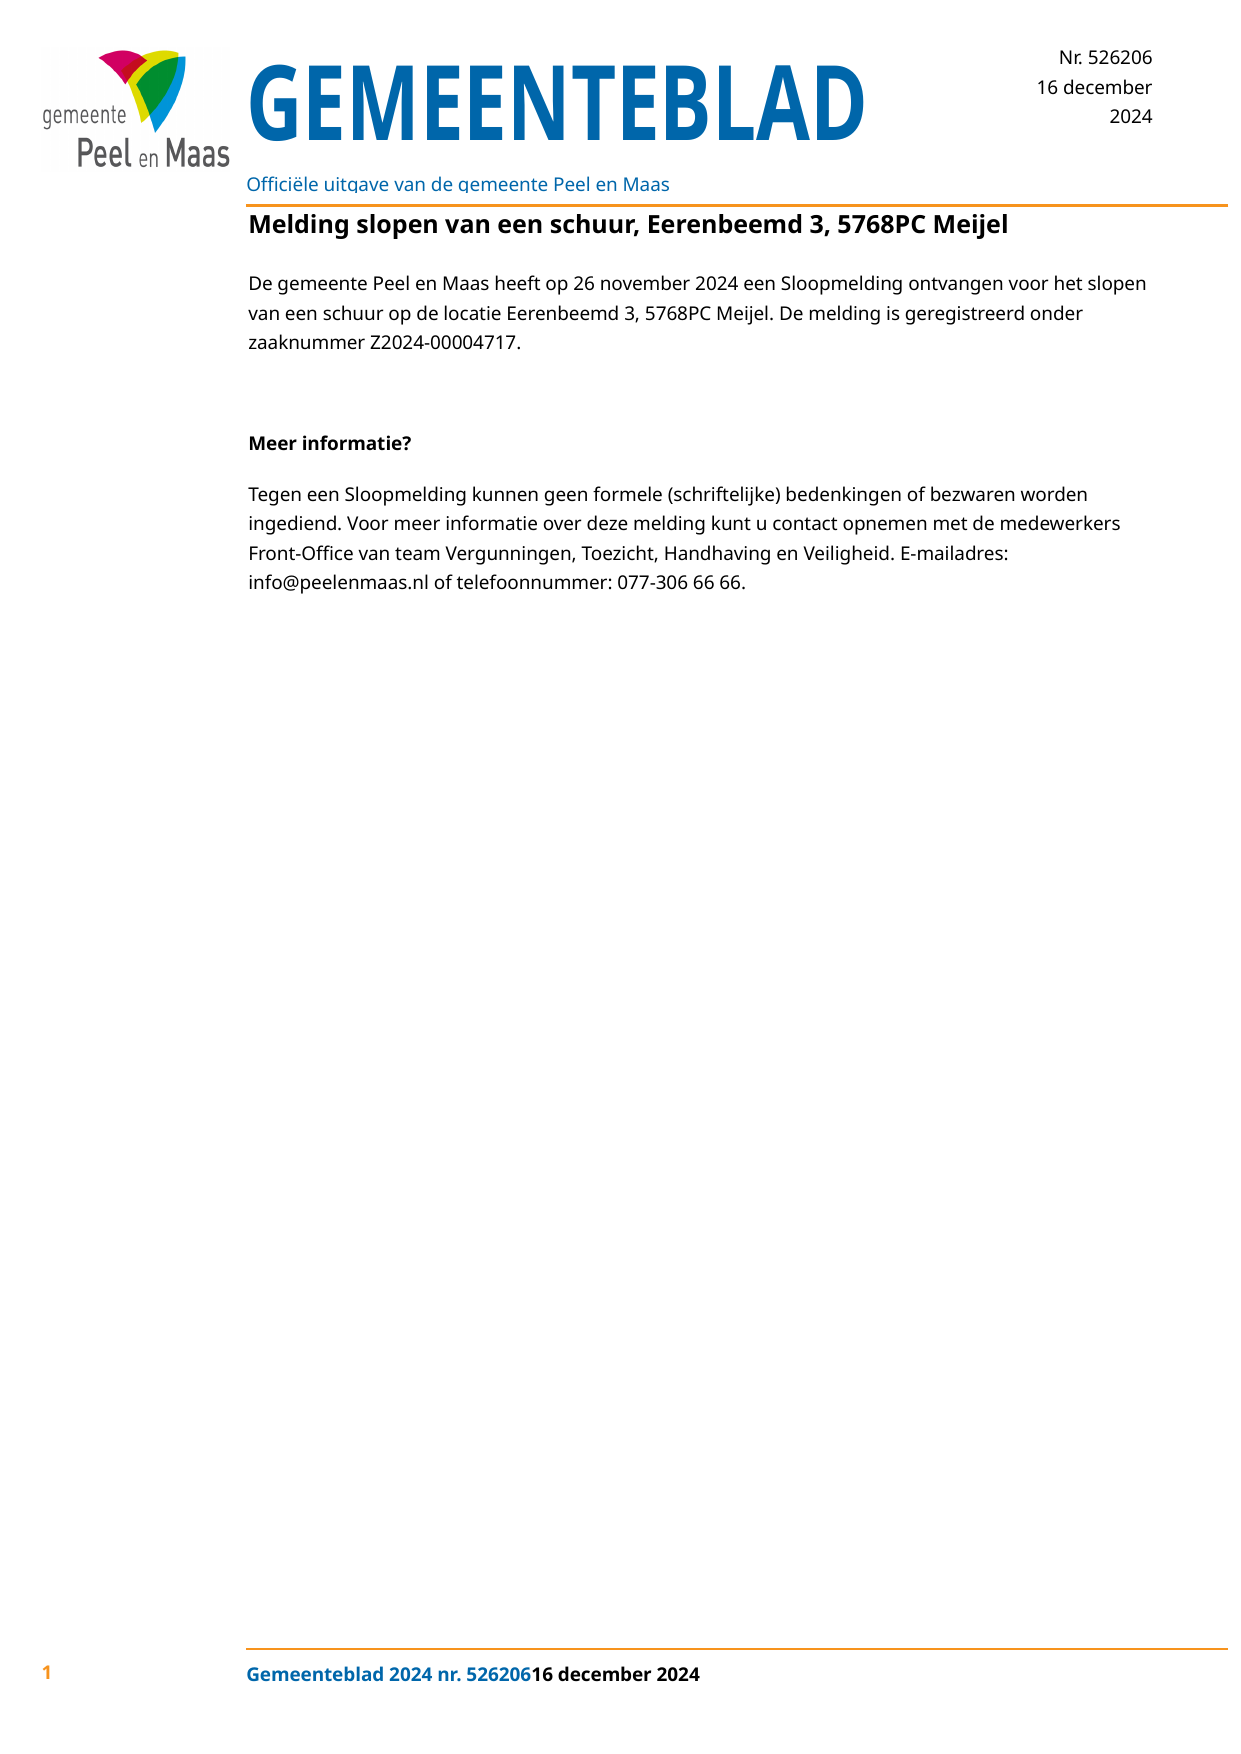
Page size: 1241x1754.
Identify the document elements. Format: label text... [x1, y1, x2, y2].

text Melding slopen van een schuur, Eerenbeemd 3, 5768PC Meijel [248, 207, 1152, 241]
text Meer informatie? [248, 430, 1152, 456]
text Tegen een Sloopmelding kunnen geen formele (schriftelijke) bedenkingen of bezwaren worden ingediend. Voor meer informatie over deze melding kunt u contact opnemen met de medewerkers Front-Office van team Vergunningen, Toezicht, Handhaving en Veiligheid. E-mailadres: info@peelenmaas.nl of telefoonnummer: 077-306 66 66. [248, 481, 1152, 595]
text De gemeente Peel en Maas heeft op 26 november 2024 een Sloopmelding ontvangen voor het slopen van een schuur op de locatie Eerenbeemd 3, 5768PC Meijel. De melding is geregistreerd onder zaaknummer Z2024-00004717. [248, 270, 1152, 355]
picture [41, 47, 231, 172]
